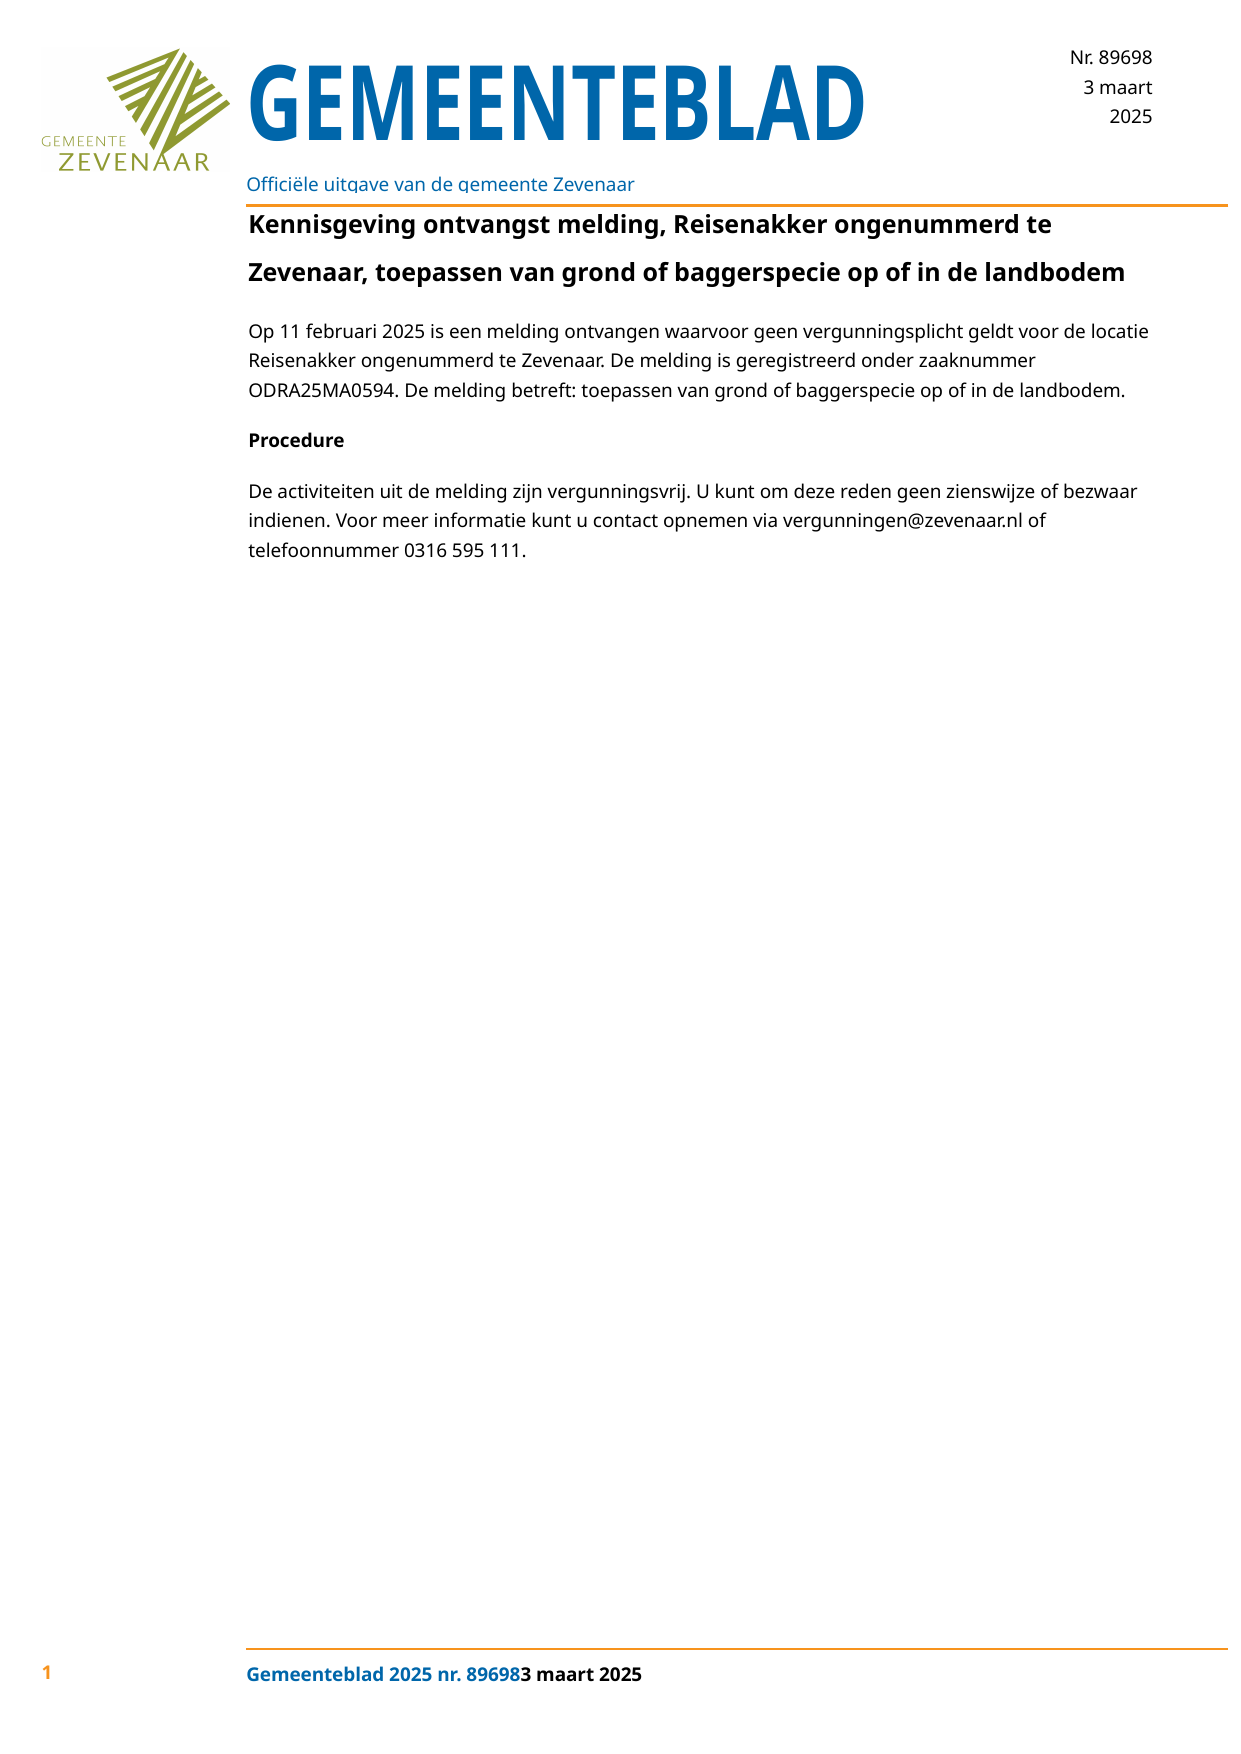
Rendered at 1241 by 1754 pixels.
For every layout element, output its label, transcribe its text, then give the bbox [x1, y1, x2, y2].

text Kennisgeving ontvangst melding, Reisenakker ongenummerd te Zevenaar, toepassen van grond of baggerspecie op of in de landbodem [248, 207, 1152, 288]
text Op 11 februari 2025 is een melding ontvangen waarvoor geen vergunningsplicht geldt voor de locatie Reisenakker ongenummerd te Zevenaar. De melding is geregistreerd onder zaaknummer ODRA25MA0594. De melding betreft: toepassen van grond of baggerspecie op of in de landbodem. [248, 318, 1152, 403]
text De activiteiten uit de melding zijn vergunningsvrij. U kunt om deze reden geen zienswijze of bezwaar indienen. Voor meer informatie kunt u contact opnemen via vergunningen@zevenaar.nl of telefoonnummer 0316 595 111. [248, 478, 1152, 563]
text Procedure [248, 427, 1152, 453]
picture [41, 47, 231, 172]
